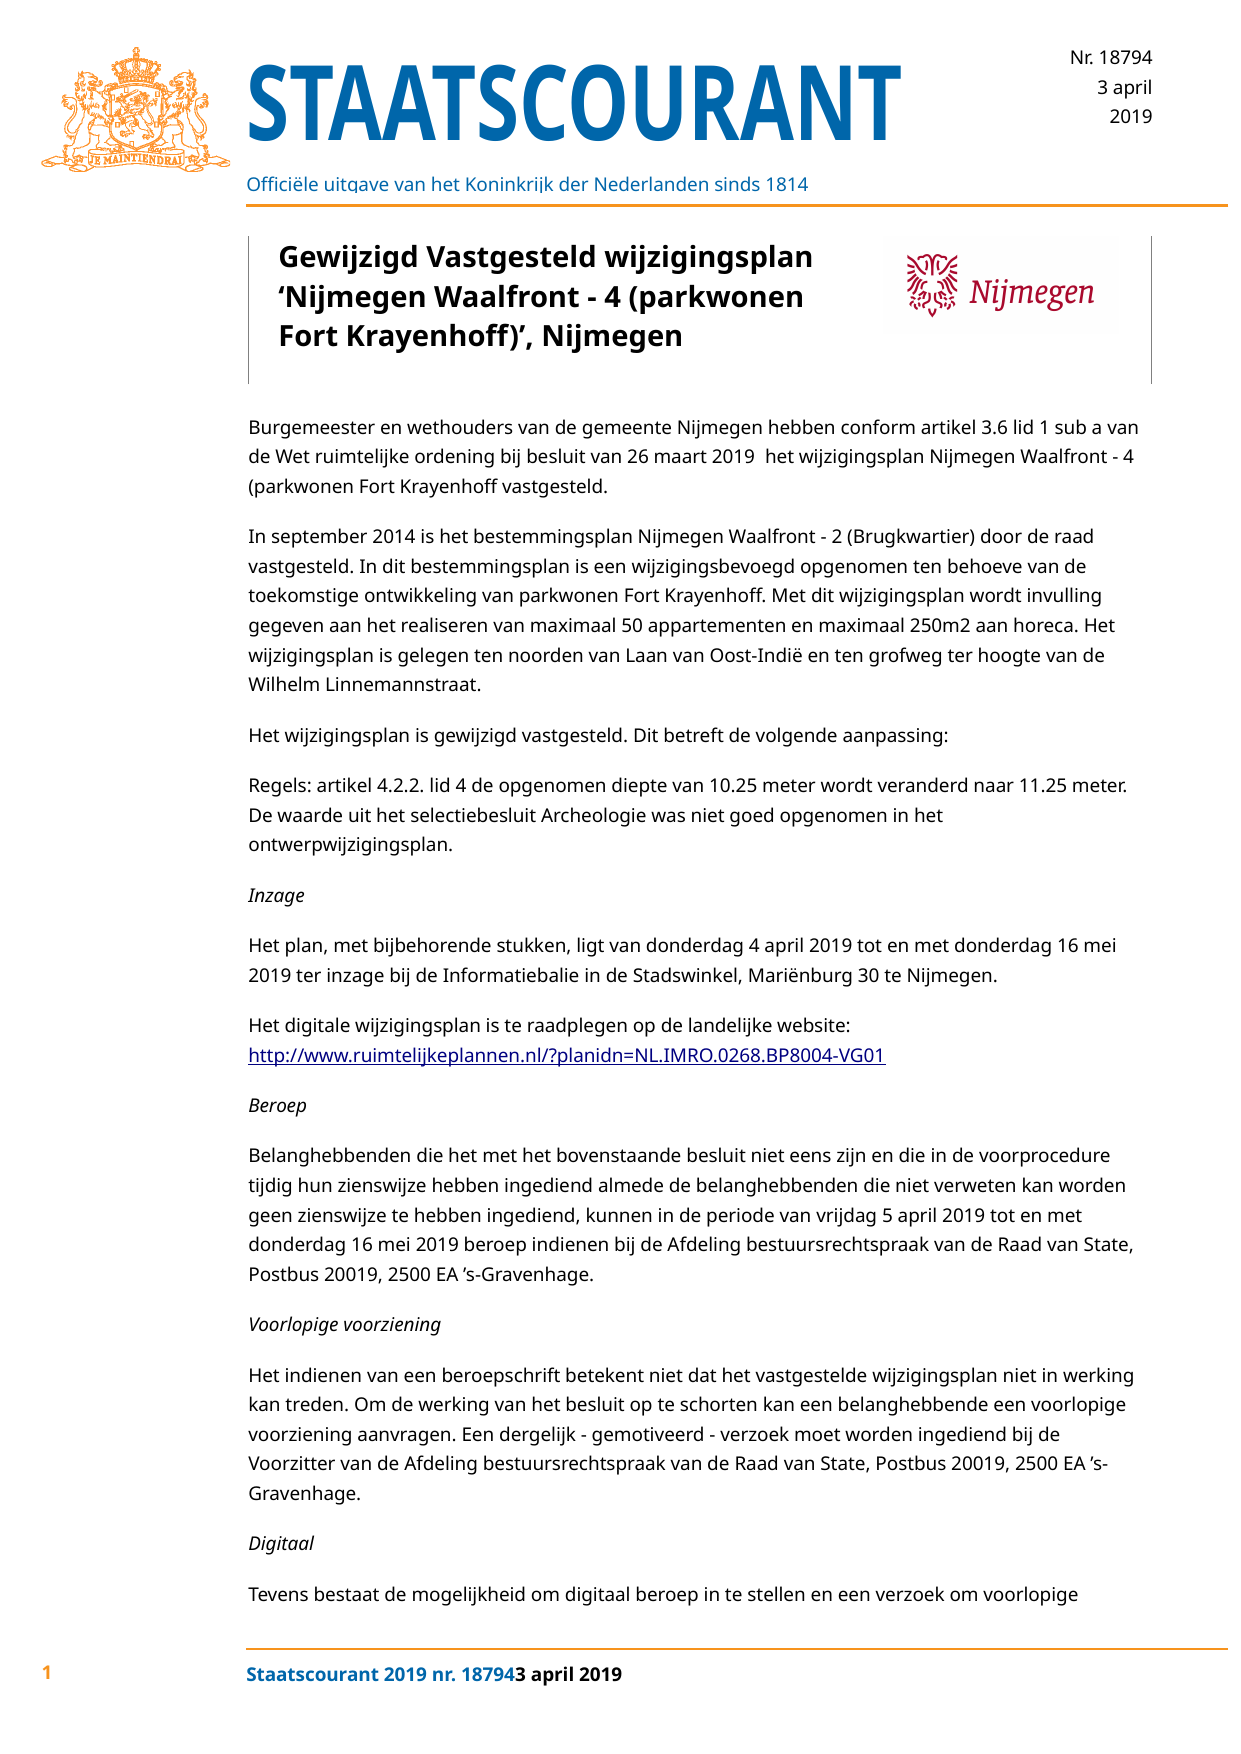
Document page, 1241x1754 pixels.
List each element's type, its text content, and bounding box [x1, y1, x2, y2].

text Tevens bestaat de mogelijkheid om digitaal beroep in te stellen en een verzoek om voorlopige [248, 1581, 1152, 1607]
text Inzage [248, 882, 1152, 908]
text Het digitale wijzigingsplan is te raadplegen op de landelijke website: http://www.ruimtelijkeplannen.nl/?planidn=NL.IMRO.0268.BP8004-VG01 [248, 1012, 1152, 1068]
text Het plan, met bijbehorende stukken, ligt van donderdag 4 april 2019 tot en met donderdag 16 mei 2019 ter inzage bij de Informatiebalie in de Stadswinkel, Mariënburg 30 te Nijmegen. [248, 932, 1152, 988]
text Belanghebbenden die het met het bovenstaande besluit niet eens zijn en die in de voorprocedure tijdig hun zienswijze hebben ingediend almede de belanghebbenden die niet verweten kan worden geen zienswijze te hebben ingediend, kunnen in de periode van vrijdag 5 april 2019 tot en met donderdag 16 mei 2019 beroep indienen bij de Afdeling bestuursrechtspraak van de Raad van State, Postbus 20019, 2500 EA ’s-Gravenhage. [248, 1143, 1152, 1287]
text Beroep [248, 1092, 1152, 1118]
text Het indienen van een beroepschrift betekent niet dat het vastgestelde wijzigingsplan niet in werking kan treden. Om de werking van het besluit op te schorten kan een belanghebbende een voorlopige voorziening aanvragen. Een dergelijk - gemotiveerd - verzoek moet worden ingediend bij de Voorzitter van de Afdeling bestuursrechtspraak van de Raad van State, Postbus 20019, 2500 EA ’s-Gravenhage. [248, 1362, 1152, 1506]
text Digitaal [248, 1531, 1152, 1556]
picture [882, 236, 1119, 334]
text Burgemeester en wethouders van de gemeente Nijmegen hebben conform artikel 3.6 lid 1 sub a van de Wet ruimtelijke ordening bij besluit van 26 maart 2019 het wijzigingsplan Nijmegen Waalfront - 4 (parkwonen Fort Krayenhoff vastgesteld. [248, 414, 1152, 499]
text Voorlopige voorziening [248, 1311, 1152, 1337]
text Regels: artikel 4.2.2. lid 4 de opgenomen diepte van 10.25 meter wordt veranderd naar 11.25 meter. De waarde uit het selectiebesluit Archeologie was niet goed opgenomen in het ontwerpwijzigingsplan. [248, 772, 1152, 857]
text Het wijzigingsplan is gewijzigd vastgesteld. Dit betreft de volgende aanpassing: [248, 722, 1152, 748]
text In september 2014 is het bestemmingsplan Nijmegen Waalfront - 2 (Brugkwartier) door de raad vastgesteld. In dit bestemmingsplan is een wijzigingsbevoegd opgenomen ten behoeve van de toekomstige ontwikkeling van parkwonen Fort Krayenhoff. Met dit wijzigingsplan wordt invulling gegeven aan het realiseren van maximaal 50 appartementen en maximaal 250m2 aan horeca. Het wijzigingsplan is gelegen ten noorden van Laan van Oost-Indië en ten grofweg ter hoogte van de Wilhelm Linnemannstraat. [248, 523, 1152, 697]
picture [41, 47, 231, 172]
table_header [850, 236, 1151, 384]
table_header Gewijzigd Vastgesteld wijzigingsplan ‘Nijmegen Waalfront - 4 (parkwonen Fort Krayenhoff)’, Nijmegen [249, 236, 850, 384]
